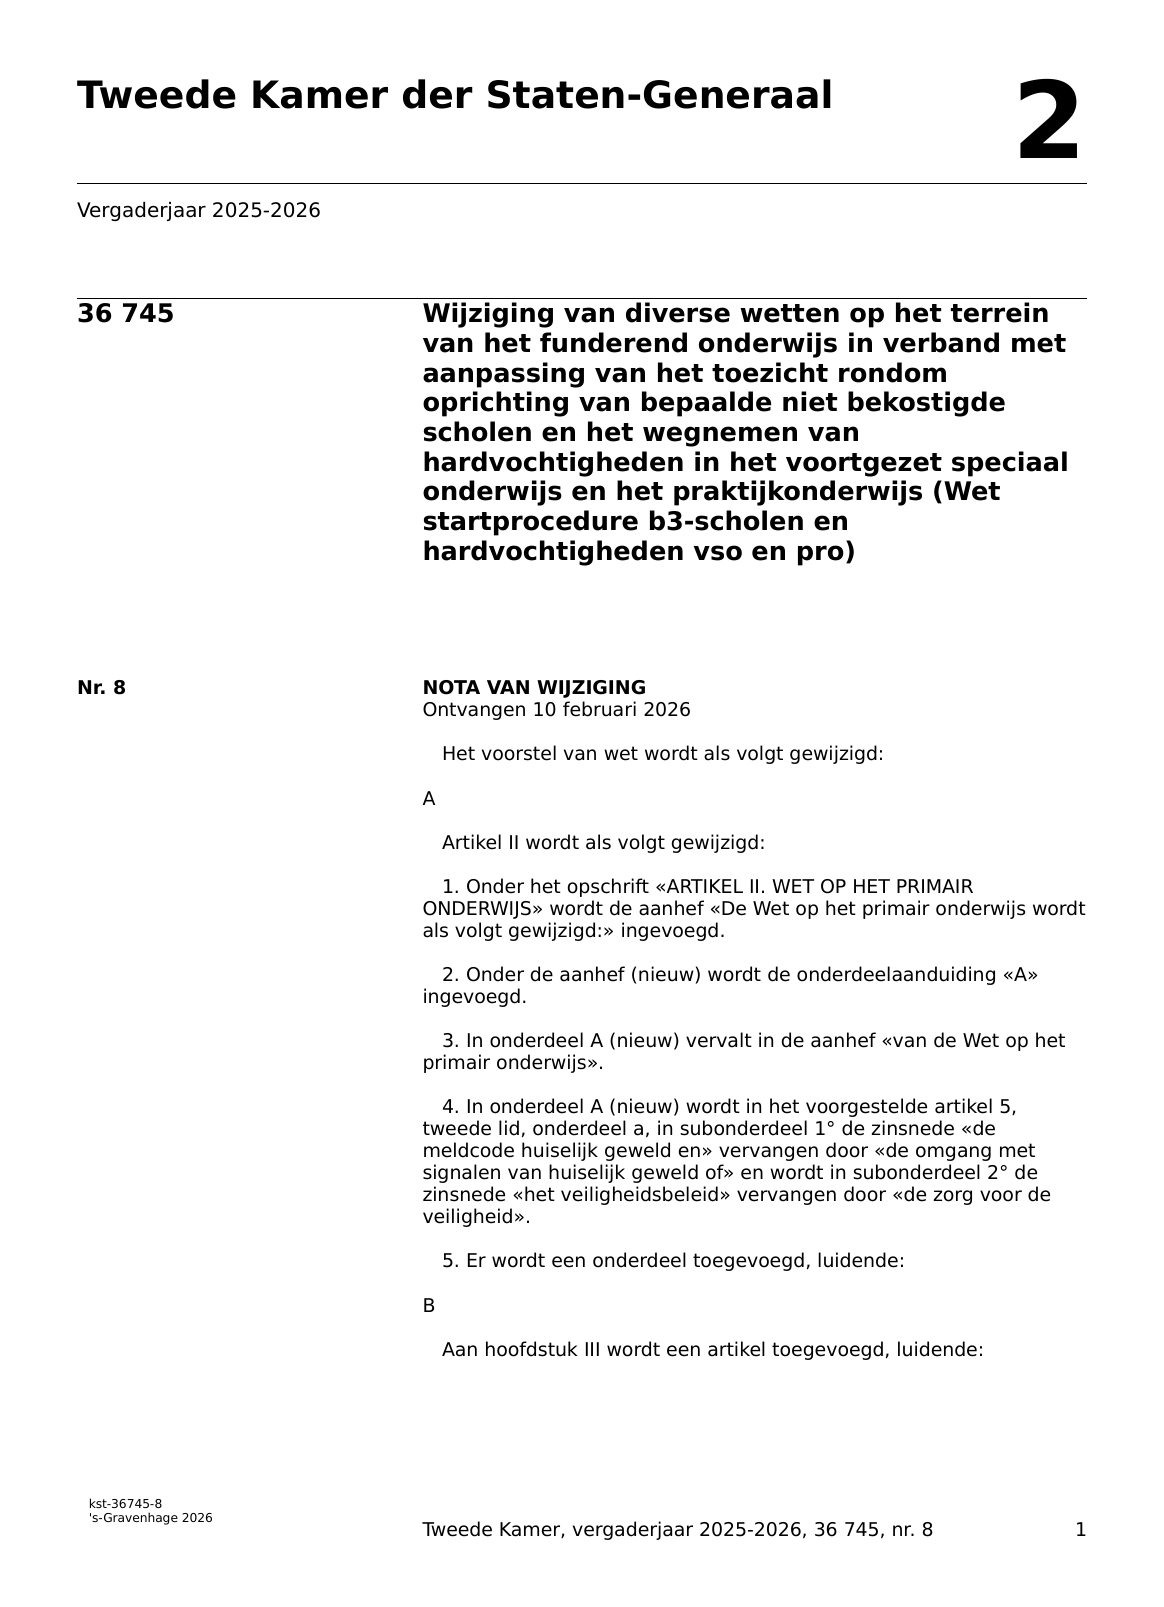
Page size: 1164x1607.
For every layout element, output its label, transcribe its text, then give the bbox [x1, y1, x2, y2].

text Aan hoofdstuk III wordt een artikel toegevoegd, luidende: [422, 1339, 1087, 1361]
text Het voorstel van wet wordt als volgt gewijzigd: [422, 743, 1087, 765]
text 2. Onder de aanhef (nieuw) wordt de onderdeelaanduiding «A» ingevoegd. [422, 964, 1087, 1008]
text kst-36745-8 [88, 1497, 323, 1511]
subtitle 36 745 Wijziging van diverse wetten op het terrein van het funderend onderwijs in verband met aanpassing van het toezicht rondom oprichting van bepaalde niet bekostigde scholen en het wegnemen van hardvochtigheden in het voortgezet speciaal onderwijs en het praktijkonderwijs (Wet startprocedure b3-scholen en hardvochtigheden vso en pro) [77, 299, 1087, 566]
table_cell Vergaderjaar 2025-2026 [77, 184, 1087, 298]
table_header Tweede Kamer der Staten-Generaal [77, 59, 886, 183]
text Artikel II wordt als volgt gewijzigd: [422, 832, 1087, 854]
text 1. Onder het opschrift «ARTIKEL II. WET OP HET PRIMAIR ONDERWIJS» wordt de aanhef «De Wet op het primair onderwijs wordt als volgt gewijzigd:» ingevoegd. [422, 876, 1087, 942]
subtitle Nr. 8 NOTA VAN WIJZIGING [77, 677, 1087, 699]
text 4. In onderdeel A (nieuw) wordt in het voorgestelde artikel 5, tweede lid, onderdeel a, in subonderdeel 1° de zinsnede «de meldcode huiselijk geweld en» vervangen door «de omgang met signalen van huiselijk geweld of» en wordt in subonderdeel 2° de zinsnede «het veiligheidsbeleid» vervangen door «de zorg voor de veiligheid». [422, 1096, 1087, 1228]
text 3. In onderdeel A (nieuw) vervalt in de aanhef «van de Wet op het primair onderwijs». [422, 1030, 1087, 1074]
subtitle B [422, 1294, 1087, 1316]
subtitle A [422, 787, 1087, 809]
text 's-Gravenhage 2026 [88, 1511, 323, 1525]
table_header 2 [886, 59, 1087, 183]
text Ontvangen 10 februari 2026 [422, 699, 1087, 721]
text 5. Er wordt een onderdeel toegevoegd, luidende: [422, 1250, 1087, 1272]
